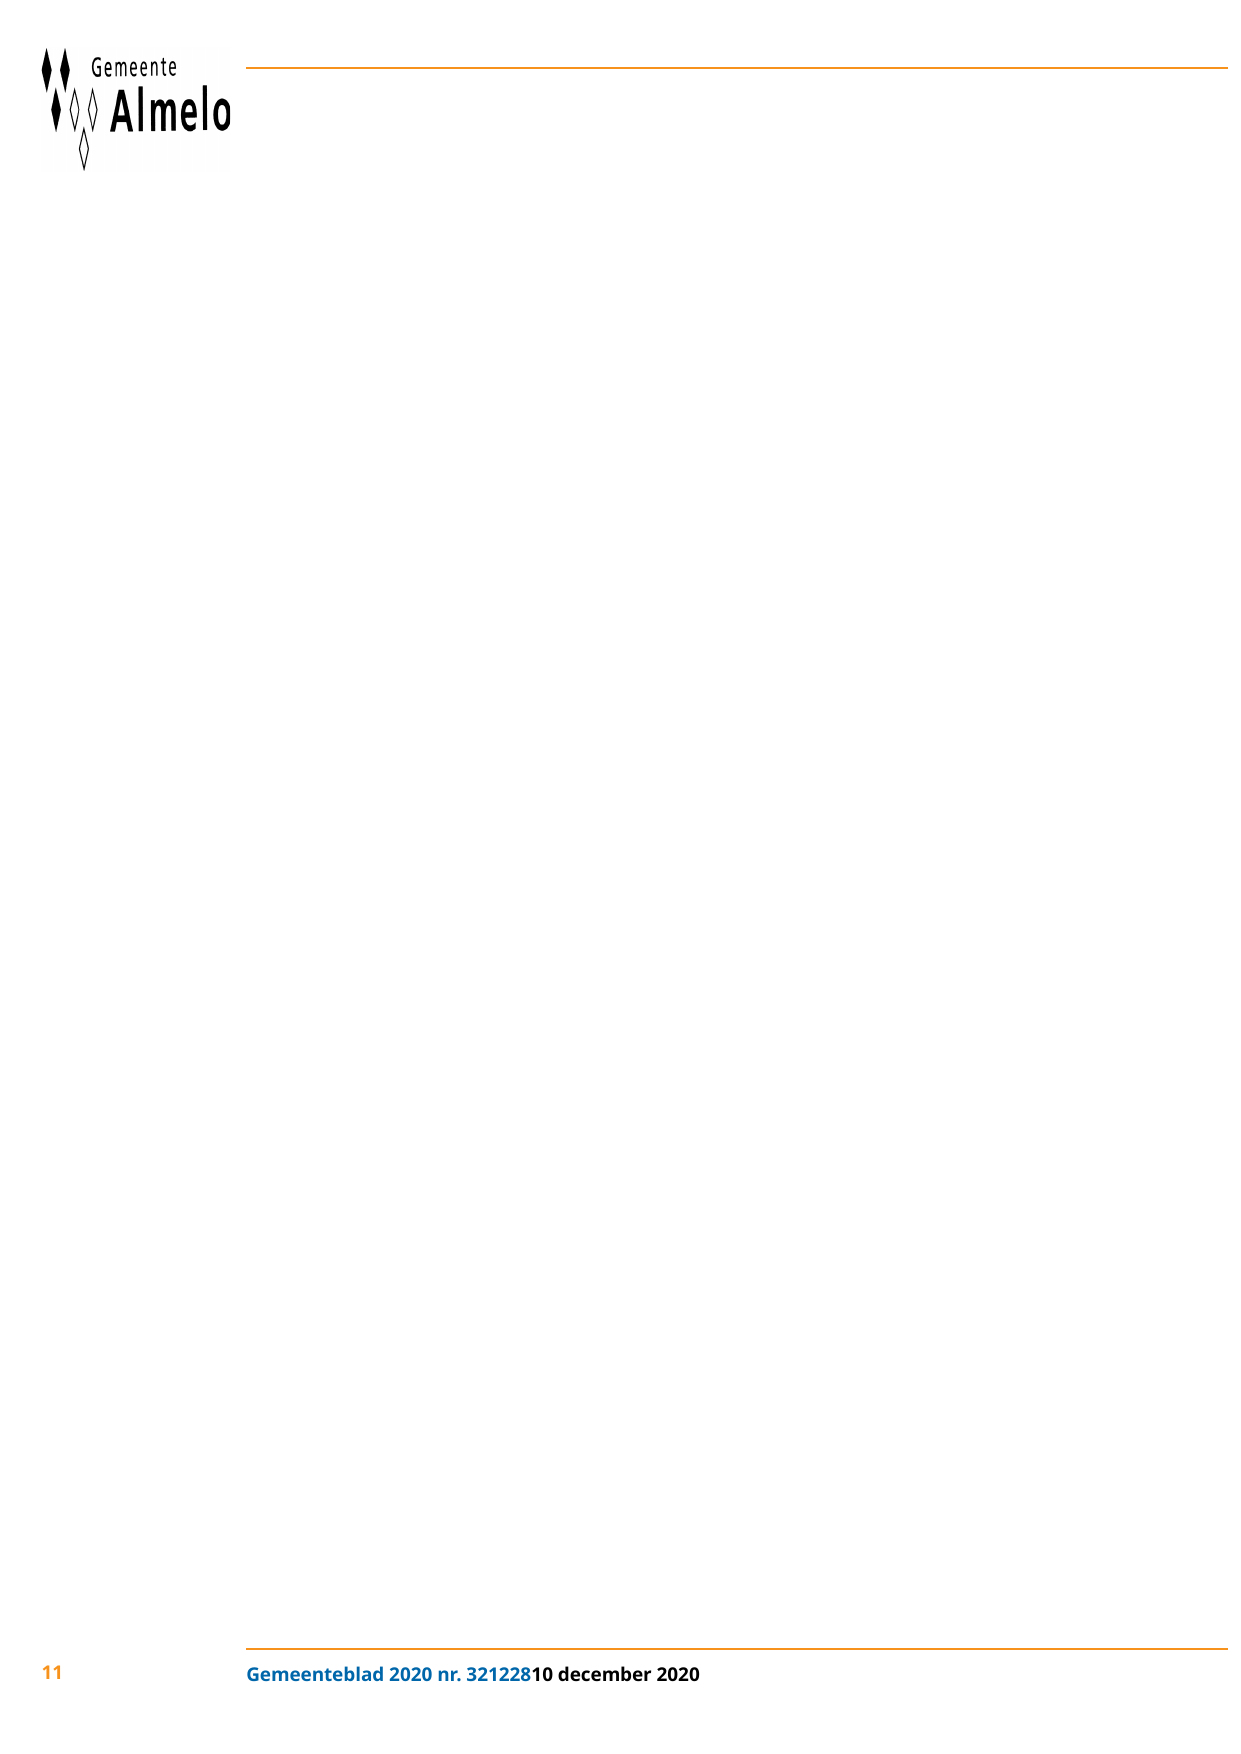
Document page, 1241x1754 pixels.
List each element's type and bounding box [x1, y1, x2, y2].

picture [41, 47, 231, 172]
